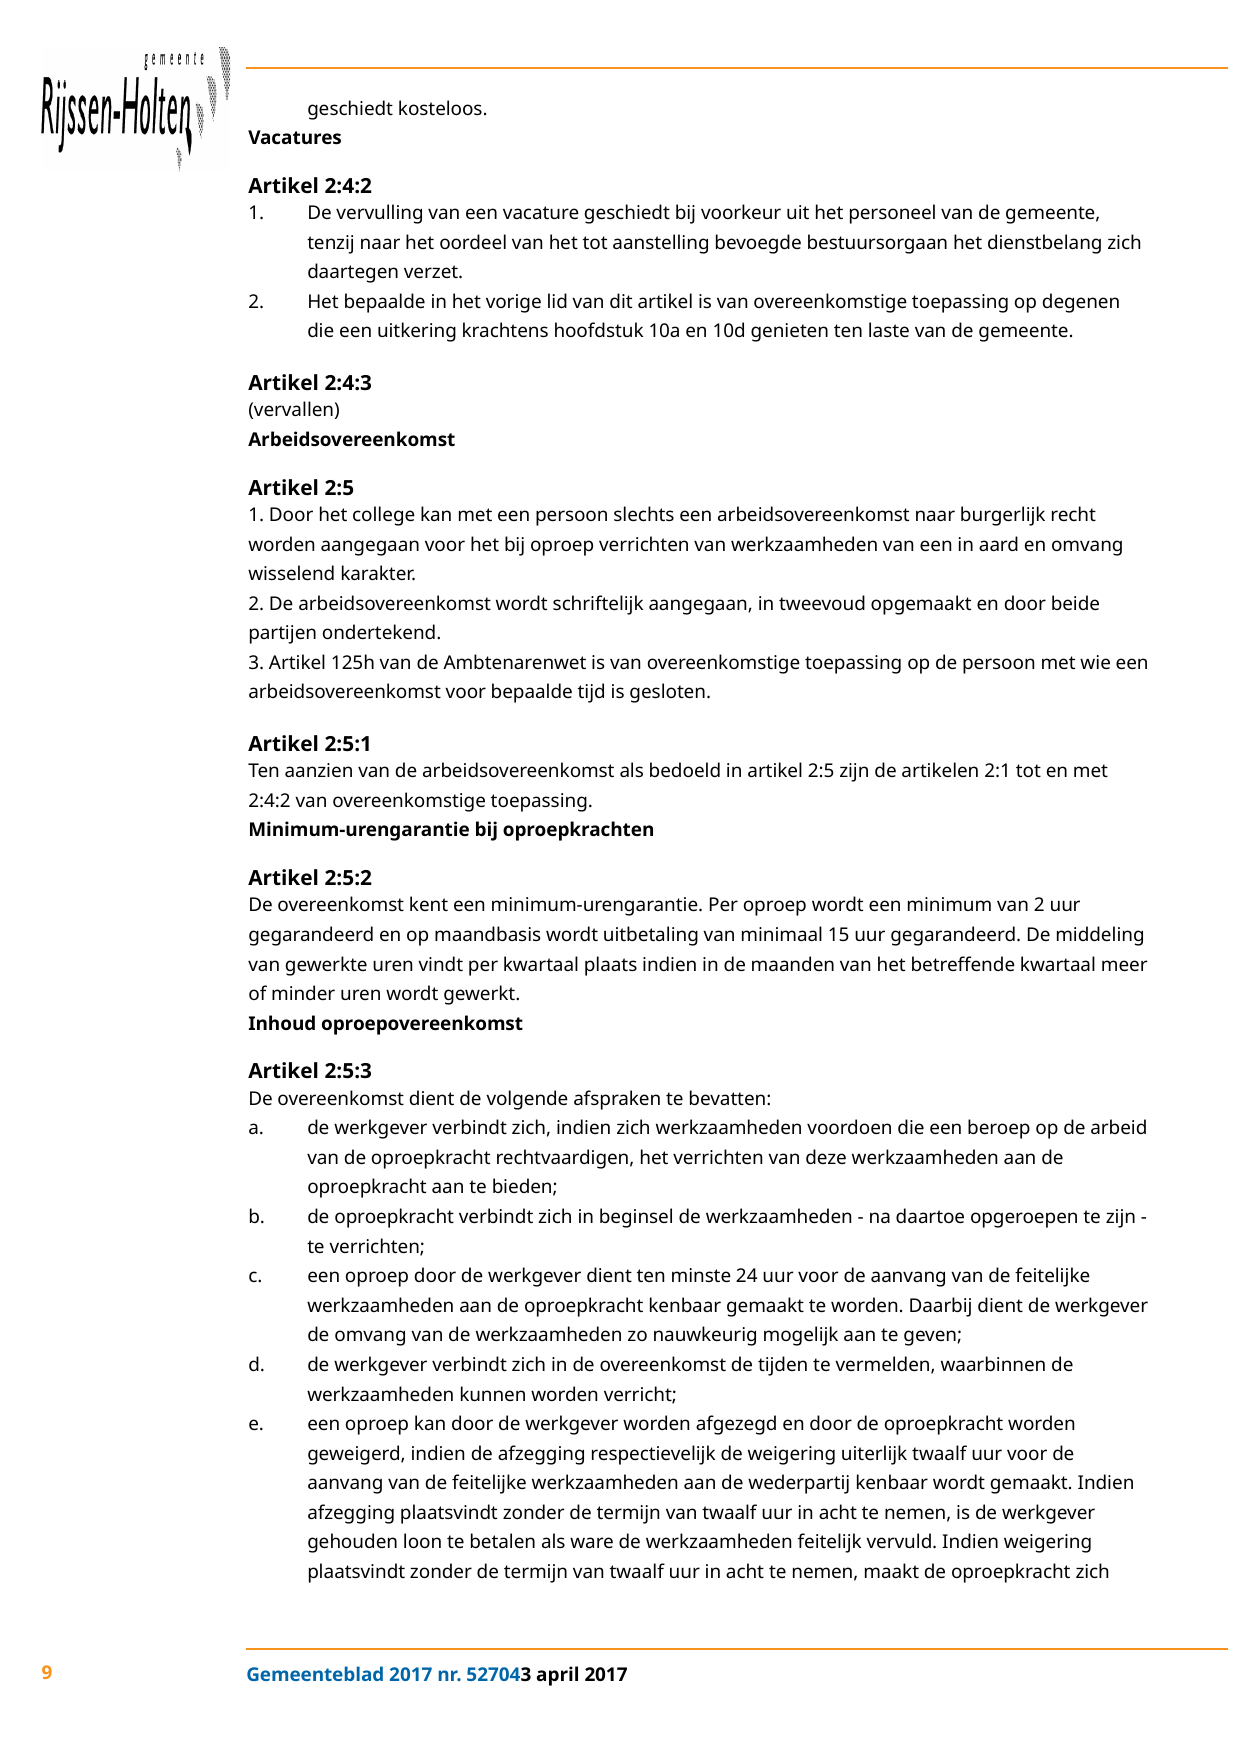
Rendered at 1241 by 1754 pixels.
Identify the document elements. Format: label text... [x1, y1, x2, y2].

list De vervulling van een vacature geschiedt bij voorkeur uit het personeel van de gemeente, tenzij naar het oordeel van het tot aanstelling bevoegde bestuursorgaan het dienstbelang zich daartegen verzet. [248, 199, 1152, 284]
text De overeenkomst dient de volgende afspraken te bevatten: [248, 1085, 1152, 1111]
list de werkgever verbindt zich in de overeenkomst de tijden te vermelden, waarbinnen de werkzaamheden kunnen worden verricht; [248, 1351, 1152, 1407]
text Artikel 2:5:3 [248, 1057, 1152, 1085]
text Artikel 2:5:2 [248, 863, 1152, 892]
text Minimum-urengarantie bij oproepkrachten [248, 817, 1152, 842]
text Arbeidsovereenkomst [248, 426, 1152, 452]
text (vervallen) [248, 397, 1152, 422]
text Inhoud oproepovereenkomst [248, 1010, 1152, 1036]
text 1. Door het college kan met een persoon slechts een arbeidsovereenkomst naar burgerlijk recht worden aangegaan voor het bij oproep verrichten van werkzaamheden van een in aard en omvang wisselend karakter. [248, 501, 1152, 586]
text Artikel 2:4:3 [248, 368, 1152, 397]
text Artikel 2:5:1 [248, 729, 1152, 757]
text Artikel 2:4:2 [248, 171, 1152, 199]
list geschiedt kosteloos. [248, 95, 1152, 121]
text Artikel 2:5 [248, 473, 1152, 501]
list Het bepaalde in het vorige lid van dit artikel is van overeenkomstige toepassing op degenen die een uitkering krachtens hoofdstuk 10a en 10d genieten ten laste van de gemeente. [248, 288, 1152, 343]
text Ten aanzien van de arbeidsovereenkomst als bedoeld in artikel 2:5 zijn de artikelen 2:1 tot en met 2:4:2 van overeenkomstige toepassing. [248, 757, 1152, 813]
list een oproep kan door de werkgever worden afgezegd en door de oproepkracht worden geweigerd, indien de afzegging respectievelijk de weigering uiterlijk twaalf uur voor de aanvang van de feitelijke werkzaamheden aan de wederpartij kenbaar wordt gemaakt. Indien afzegging plaatsvindt zonder de termijn van twaalf uur in acht te nemen, is de werkgever gehouden loon te betalen als ware de werkzaamheden feitelijk vervuld. Indien weigering plaatsvindt zonder de termijn van twaalf uur in acht te nemen, maakt de oproepkracht zich [248, 1410, 1152, 1584]
text 3. Artikel 125h van de Ambtenarenwet is van overeenkomstige toepassing op de persoon met wie een arbeidsovereenkomst voor bepaalde tijd is gesloten. [248, 649, 1152, 704]
text Vacatures [248, 124, 1152, 150]
text De overeenkomst kent een minimum-urengarantie. Per oproep wordt een minimum van 2 uur gegarandeerd en op maandbasis wordt uitbetaling van minimaal 15 uur gegarandeerd. De middeling van gewerkte uren vindt per kwartaal plaats indien in de maanden van het betreffende kwartaal meer of minder uren wordt gewerkt. [248, 892, 1152, 1006]
text 2. De arbeidsovereenkomst wordt schriftelijk aangegaan, in tweevoud opgemaakt en door beide partijen ondertekend. [248, 590, 1152, 645]
list de oproepkracht verbindt zich in beginsel de werkzaamheden - na daartoe opgeroepen te zijn - te verrichten; [248, 1203, 1152, 1259]
list een oproep door de werkgever dient ten minste 24 uur voor de aanvang van de feitelijke werkzaamheden aan de oproepkracht kenbaar gemaakt te worden. Daarbij dient de werkgever de omvang van de werkzaamheden zo nauwkeurig mogelijk aan te geven; [248, 1262, 1152, 1347]
picture [41, 47, 231, 172]
list de werkgever verbindt zich, indien zich werkzaamheden voordoen die een beroep op de arbeid van de oproepkracht rechtvaardigen, het verrichten van deze werkzaamheden aan de oproepkracht aan te bieden; [248, 1114, 1152, 1199]
